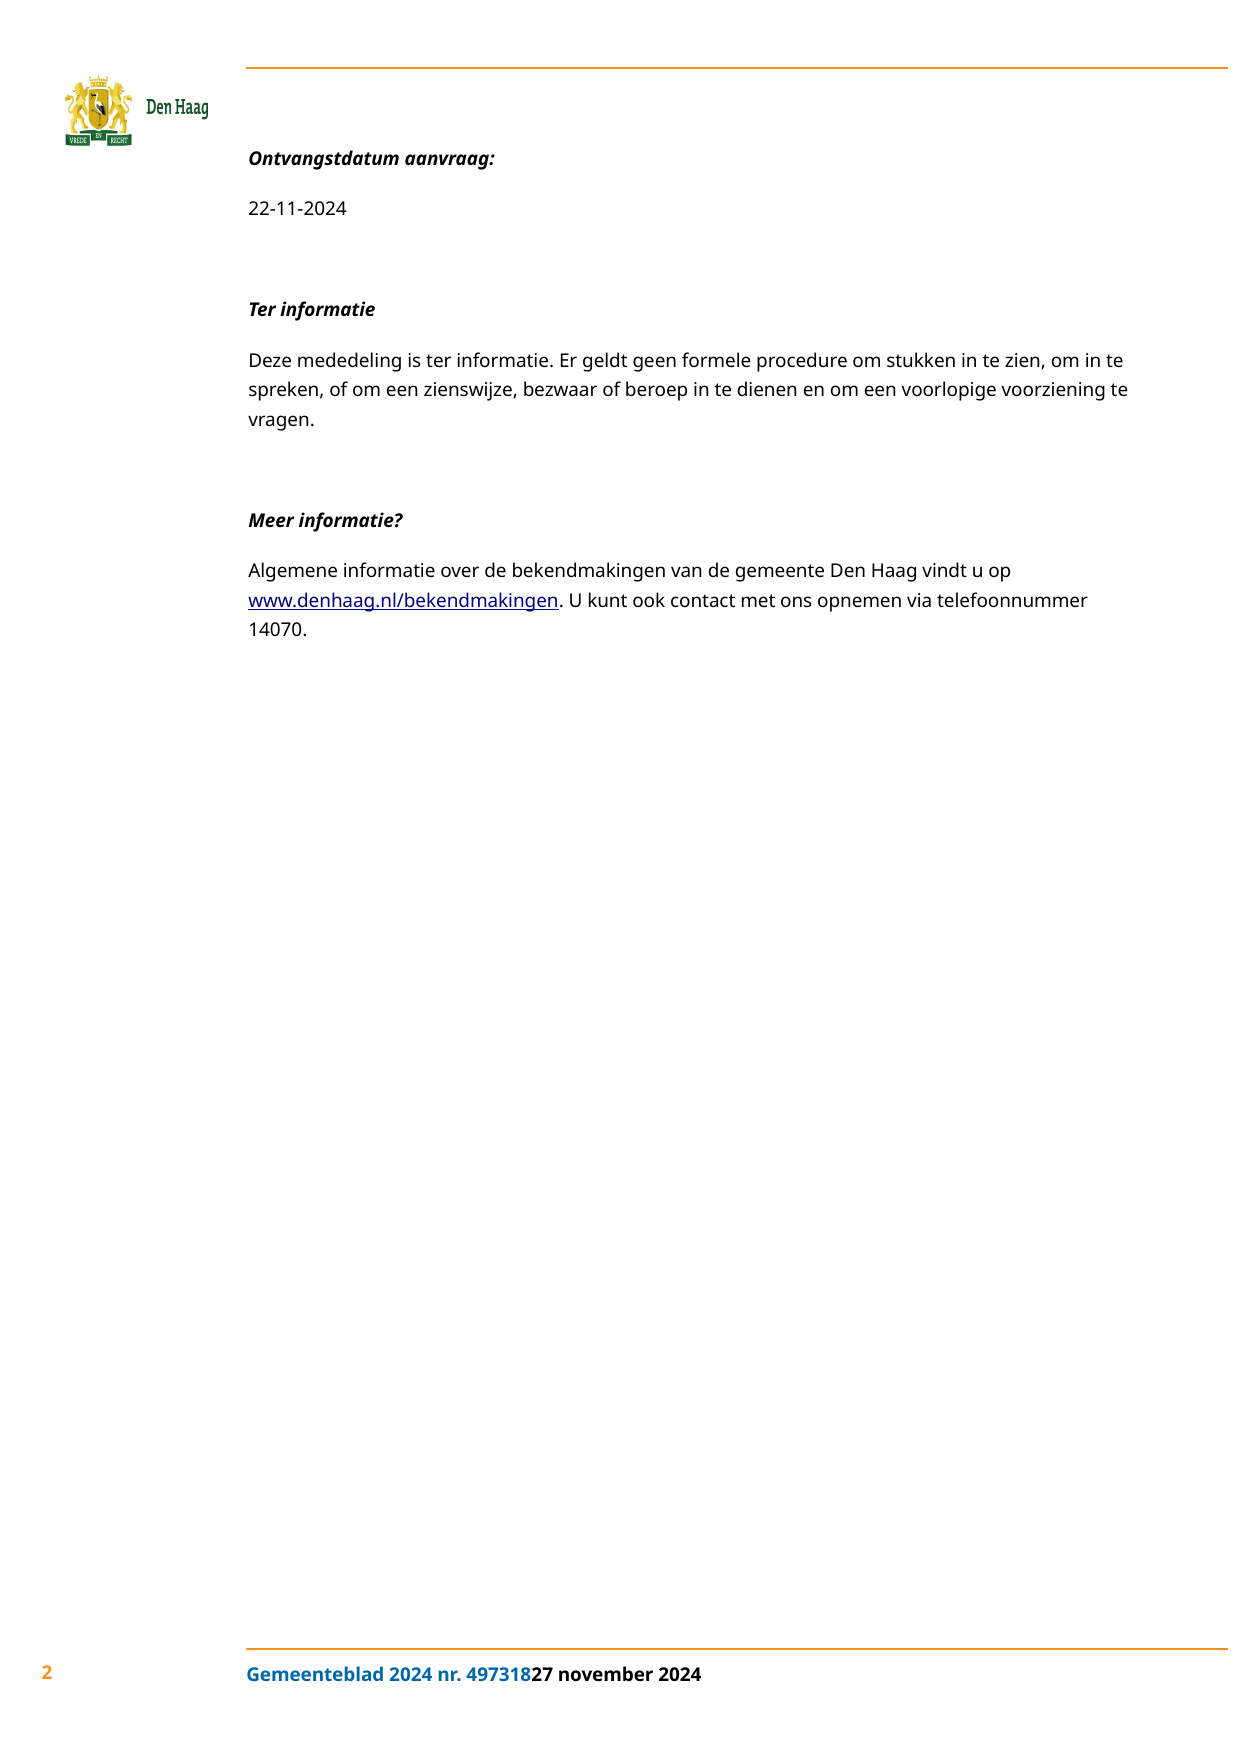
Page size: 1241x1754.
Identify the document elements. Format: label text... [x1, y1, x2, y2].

text Ter informatie [248, 296, 1152, 322]
text Meer informatie? [248, 507, 1152, 533]
text Deze mededeling is ter informatie. Er geldt geen formele procedure om stukken in te zien, om in te spreken, of om een zienswijze, bezwaar of beroep in te dienen en om een voorlopige voorziening te vragen. [248, 347, 1152, 432]
picture [41, 47, 231, 172]
text Ontvangstdatum aanvraag: [248, 145, 1152, 171]
text 22-11-2024 [248, 196, 1152, 221]
text Algemene informatie over de bekendmakingen van de gemeente Den Haag vindt u op www.denhaag.nl/bekendmakingen. U kunt ook contact met ons opnemen via telefoonnummer 14070. [248, 557, 1152, 642]
